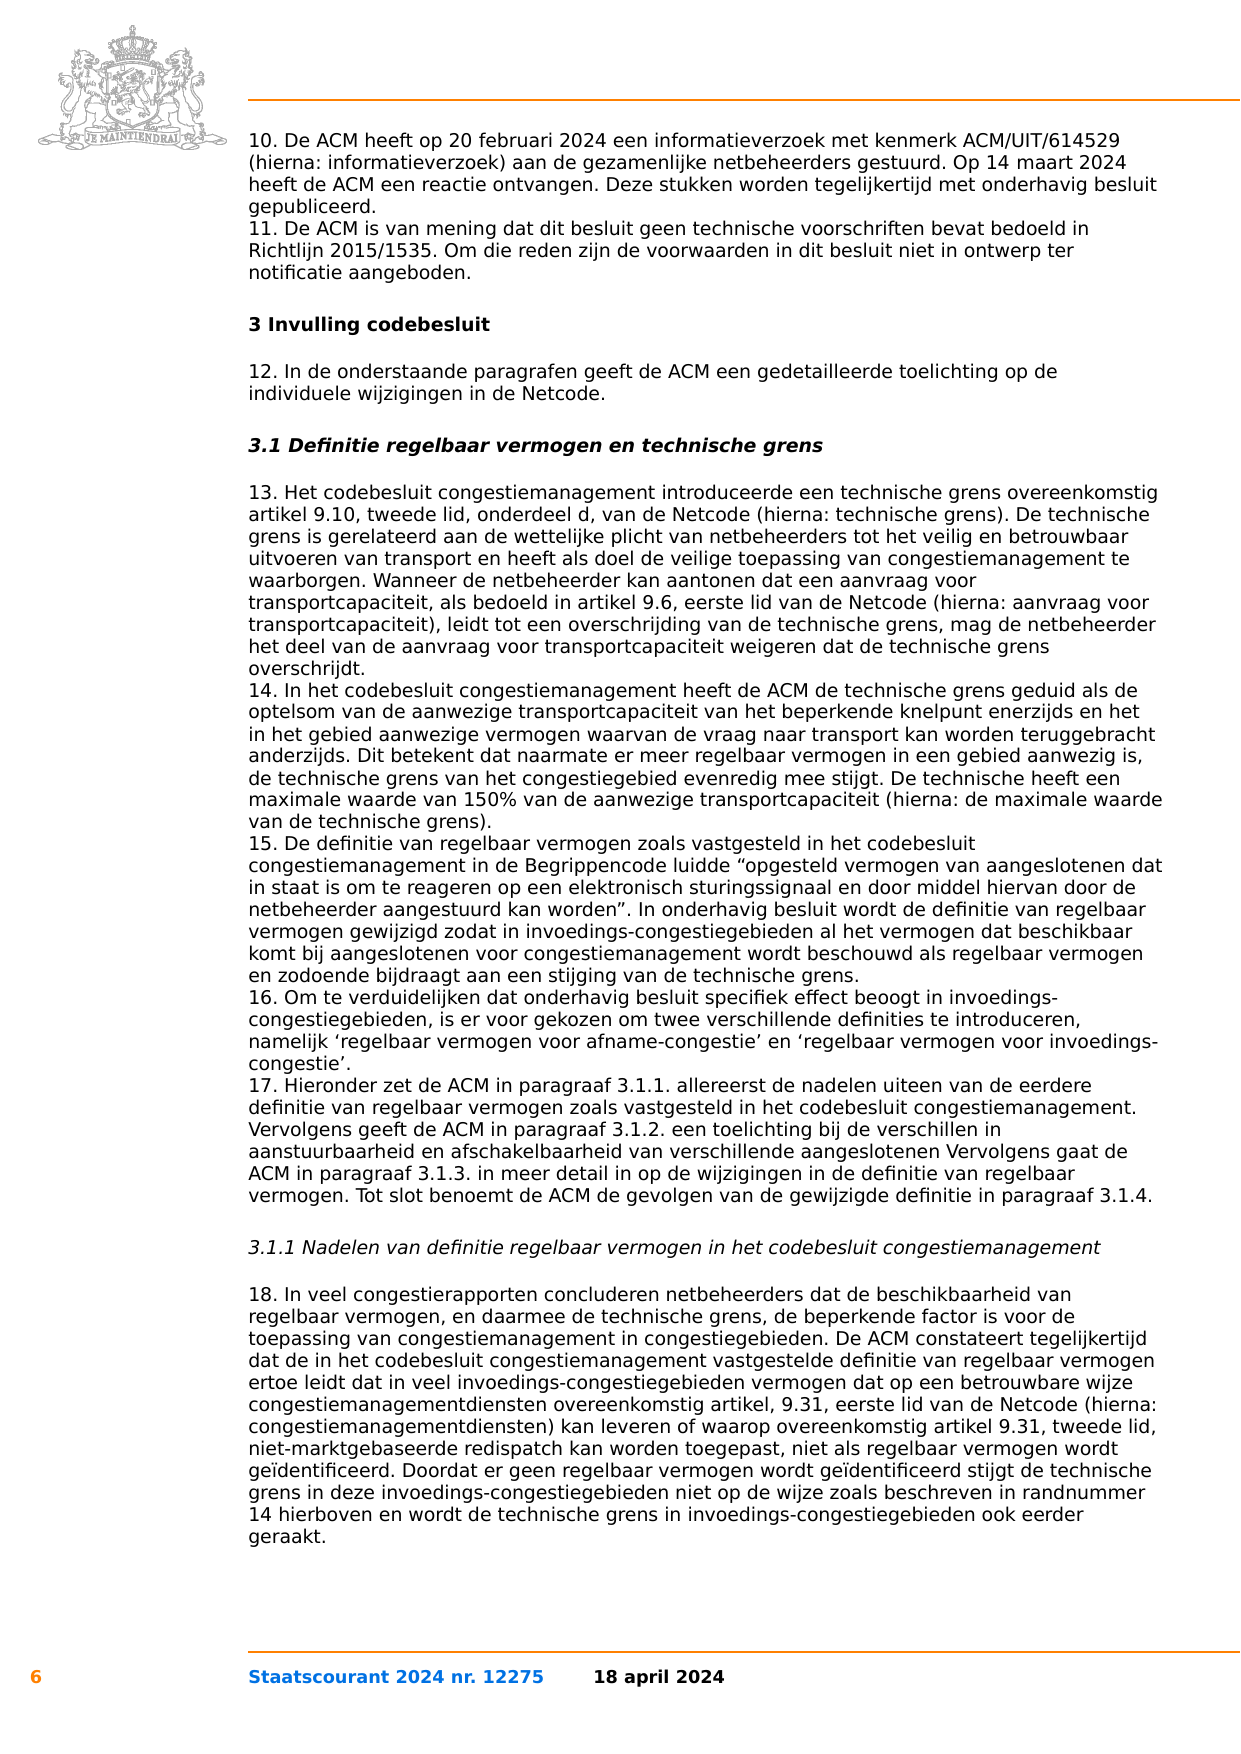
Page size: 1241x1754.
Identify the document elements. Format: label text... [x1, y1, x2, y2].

subtitle 3 Invulling codebesluit [248, 314, 1163, 336]
subtitle 3.1.1 Nadelen van definitie regelbaar vermogen in het codebesluit congestiemanagement [248, 1237, 1163, 1259]
picture [38, 25, 227, 150]
text 16. Om te verduidelijken dat onderhavig besluit specifiek effect beoogt in invoedings-congestiegebieden, is er voor gekozen om twee verschillende definities te introduceren, namelijk ‘regelbaar vermogen voor afname-congestie’ en ‘regelbaar vermogen voor invoedings-congestie’. [248, 987, 1163, 1075]
text 12. In de onderstaande paragrafen geeft de ACM een gedetailleerde toelichting op de individuele wijzigingen in de Netcode. [248, 361, 1163, 405]
text 15. De definitie van regelbaar vermogen zoals vastgesteld in het codebesluit congestiemanagement in de Begrippencode luidde “opgesteld vermogen van aangeslotenen dat in staat is om te reageren op een elektronisch sturingssignaal en door middel hiervan door de netbeheerder aangestuurd kan worden”. In onderhavig besluit wordt de definitie van regelbaar vermogen gewijzigd zodat in invoedings-congestiegebieden al het vermogen dat beschikbaar komt bij aangeslotenen voor congestiemanagement wordt beschouwd als regelbaar vermogen en zodoende bijdraagt aan een stijging van de technische grens. [248, 833, 1163, 987]
text 17. Hieronder zet de ACM in paragraaf 3.1.1. allereerst de nadelen uiteen van de eerdere definitie van regelbaar vermogen zoals vastgesteld in het codebesluit congestiemanagement. Vervolgens geeft de ACM in paragraaf 3.1.2. een toelichting bij de verschillen in aanstuurbaarheid en afschakelbaarheid van verschillende aangeslotenen Vervolgens gaat de ACM in paragraaf 3.1.3. in meer detail in op de wijzigingen in de definitie van regelbaar vermogen. Tot slot benoemt de ACM de gevolgen van de gewijzigde definitie in paragraaf 3.1.4. [248, 1075, 1163, 1207]
text 13. Het codebesluit congestiemanagement introduceerde een technische grens overeenkomstig artikel 9.10, tweede lid, onderdeel d, van de Netcode (hierna: technische grens). De technische grens is gerelateerd aan de wettelijke plicht van netbeheerders tot het veilig en betrouwbaar uitvoeren van transport en heeft als doel de veilige toepassing van congestiemanagement te waarborgen. Wanneer de netbeheerder kan aantonen dat een aanvraag voor transportcapaciteit, als bedoeld in artikel 9.6, eerste lid van de Netcode (hierna: aanvraag voor transportcapaciteit), leidt tot een overschrijding van de technische grens, mag de netbeheerder het deel van de aanvraag voor transportcapaciteit weigeren dat de technische grens overschrijdt. [248, 482, 1163, 679]
subtitle 3.1 Definitie regelbaar vermogen en technische grens [248, 435, 1163, 457]
text 10. De ACM heeft op 20 februari 2024 een informatieverzoek met kenmerk ACM/UIT/614529 (hierna: informatieverzoek) aan de gezamenlijke netbeheerders gestuurd. Op 14 maart 2024 heeft de ACM een reactie ontvangen. Deze stukken worden tegelijkertijd met onderhavig besluit gepubliceerd. [248, 130, 1163, 218]
text 14. In het codebesluit congestiemanagement heeft de ACM de technische grens geduid als de optelsom van de aanwezige transportcapaciteit van het beperkende knelpunt enerzijds en het in het gebied aanwezige vermogen waarvan de vraag naar transport kan worden teruggebracht anderzijds. Dit betekent dat naarmate er meer regelbaar vermogen in een gebied aanwezig is, de technische grens van het congestiegebied evenredig mee stijgt. De technische heeft een maximale waarde van 150% van de aanwezige transportcapaciteit (hierna: de maximale waarde van de technische grens). [248, 679, 1163, 833]
text 18. In veel congestierapporten concluderen netbeheerders dat de beschikbaarheid van regelbaar vermogen, en daarmee de technische grens, de beperkende factor is voor de toepassing van congestiemanagement in congestiegebieden. De ACM constateert tegelijkertijd dat de in het codebesluit congestiemanagement vastgestelde definitie van regelbaar vermogen ertoe leidt dat in veel invoedings-congestiegebieden vermogen dat op een betrouwbare wijze congestiemanagementdiensten overeenkomstig artikel, 9.31, eerste lid van de Netcode (hierna: congestiemanagementdiensten) kan leveren of waarop overeenkomstig artikel 9.31, tweede lid, niet-marktgebaseerde redispatch kan worden toegepast, niet als regelbaar vermogen wordt geïdentificeerd. Doordat er geen regelbaar vermogen wordt geïdentificeerd stijgt de technische grens in deze invoedings-congestiegebieden niet op de wijze zoals beschreven in randnummer 14 hierboven en wordt de technische grens in invoedings-congestiegebieden ook eerder geraakt. [248, 1284, 1163, 1548]
text 11. De ACM is van mening dat dit besluit geen technische voorschriften bevat bedoeld in Richtlijn 2015/1535. Om die reden zijn de voorwaarden in dit besluit niet in ontwerp ter notificatie aangeboden. [248, 218, 1163, 284]
